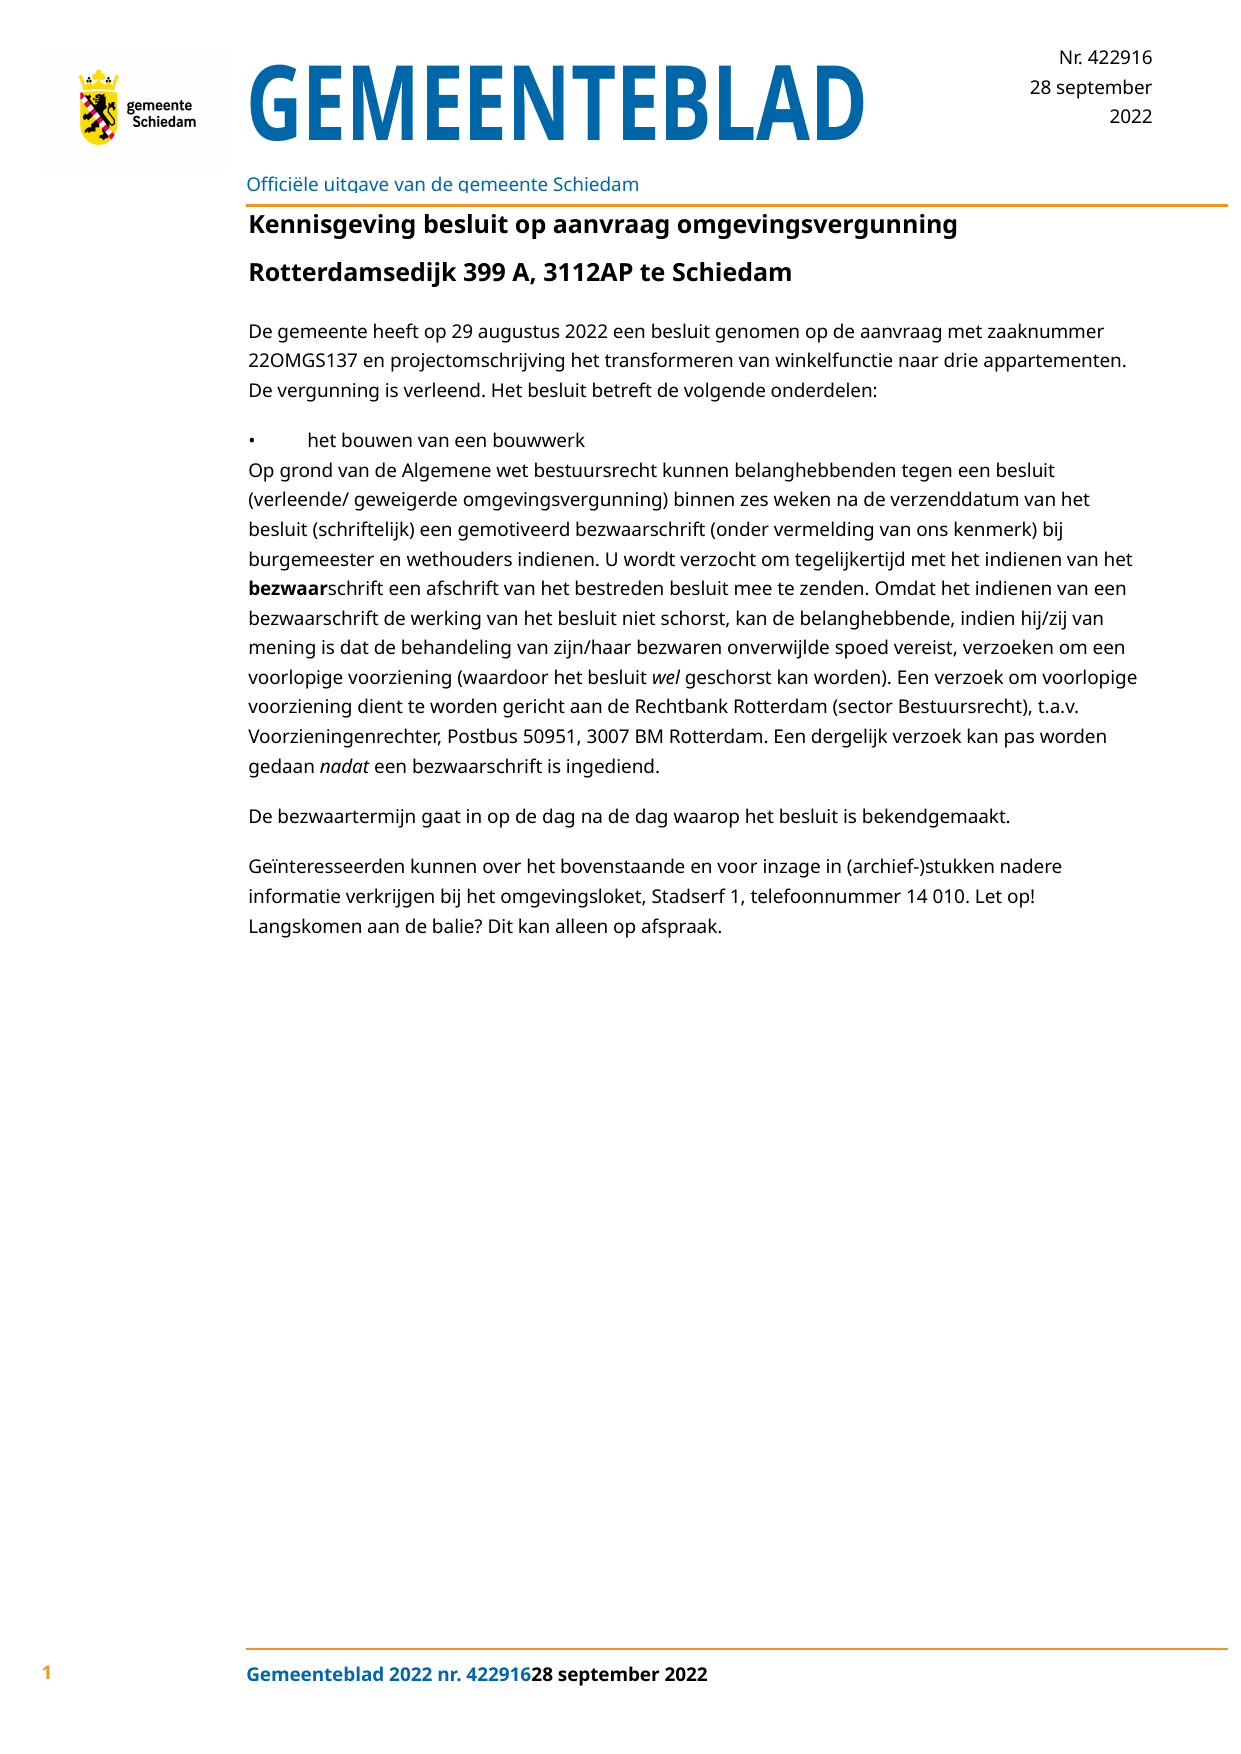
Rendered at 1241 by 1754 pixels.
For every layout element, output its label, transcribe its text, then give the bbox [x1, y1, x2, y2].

text De gemeente heeft op 29 augustus 2022 een besluit genomen op de aanvraag met zaaknummer 22OMGS137 en projectomschrijving het transformeren van winkelfunctie naar drie appartementen. De vergunning is verleend. Het besluit betreft de volgende onderdelen: [248, 318, 1152, 403]
picture [41, 47, 231, 172]
list het bouwen van een bouwwerk [248, 427, 1152, 453]
text Geïnteresseerden kunnen over het bovenstaande en voor inzage in (archief-)stukken nadere informatie verkrijgen bij het omgevingsloket, Stadserf 1, telefoonnummer 14 010. Let op! Langskomen aan de balie? Dit kan alleen op afspraak. [248, 854, 1152, 939]
text De bezwaartermijn gaat in op de dag na de dag waarop het besluit is bekendgemaakt. [248, 803, 1152, 829]
text Op grond van de Algemene wet bestuursrecht kunnen belanghebbenden tegen een besluit (verleende/ geweigerde omgevingsvergunning) binnen zes weken na de verzenddatum van het besluit (schriftelijk) een gemotiveerd bezwaarschrift (onder vermelding van ons kenmerk) bij burgemeester en wethouders indienen. U wordt verzocht om tegelijkertijd met het indienen van het bezwaarschrift een afschrift van het bestreden besluit mee te zenden. Omdat het indienen van een bezwaarschrift de werking van het besluit niet schorst, kan de belanghebbende, indien hij/zij van mening is dat de behandeling van zijn/haar bezwaren onverwijlde spoed vereist, verzoeken om een voorlopige voorziening (waardoor het besluit wel geschorst kan worden). Een verzoek om voorlopige voorziening dient te worden gericht aan de Rechtbank Rotterdam (sector Bestuursrecht), t.a.v. Voorzieningenrechter, Postbus 50951, 3007 BM Rotterdam. Een dergelijk verzoek kan pas worden gedaan nadat een bezwaarschrift is ingediend. [248, 457, 1152, 779]
text Kennisgeving besluit op aanvraag omgevingsvergunning Rotterdamsedijk 399 A, 3112AP te Schiedam [248, 207, 1152, 288]
